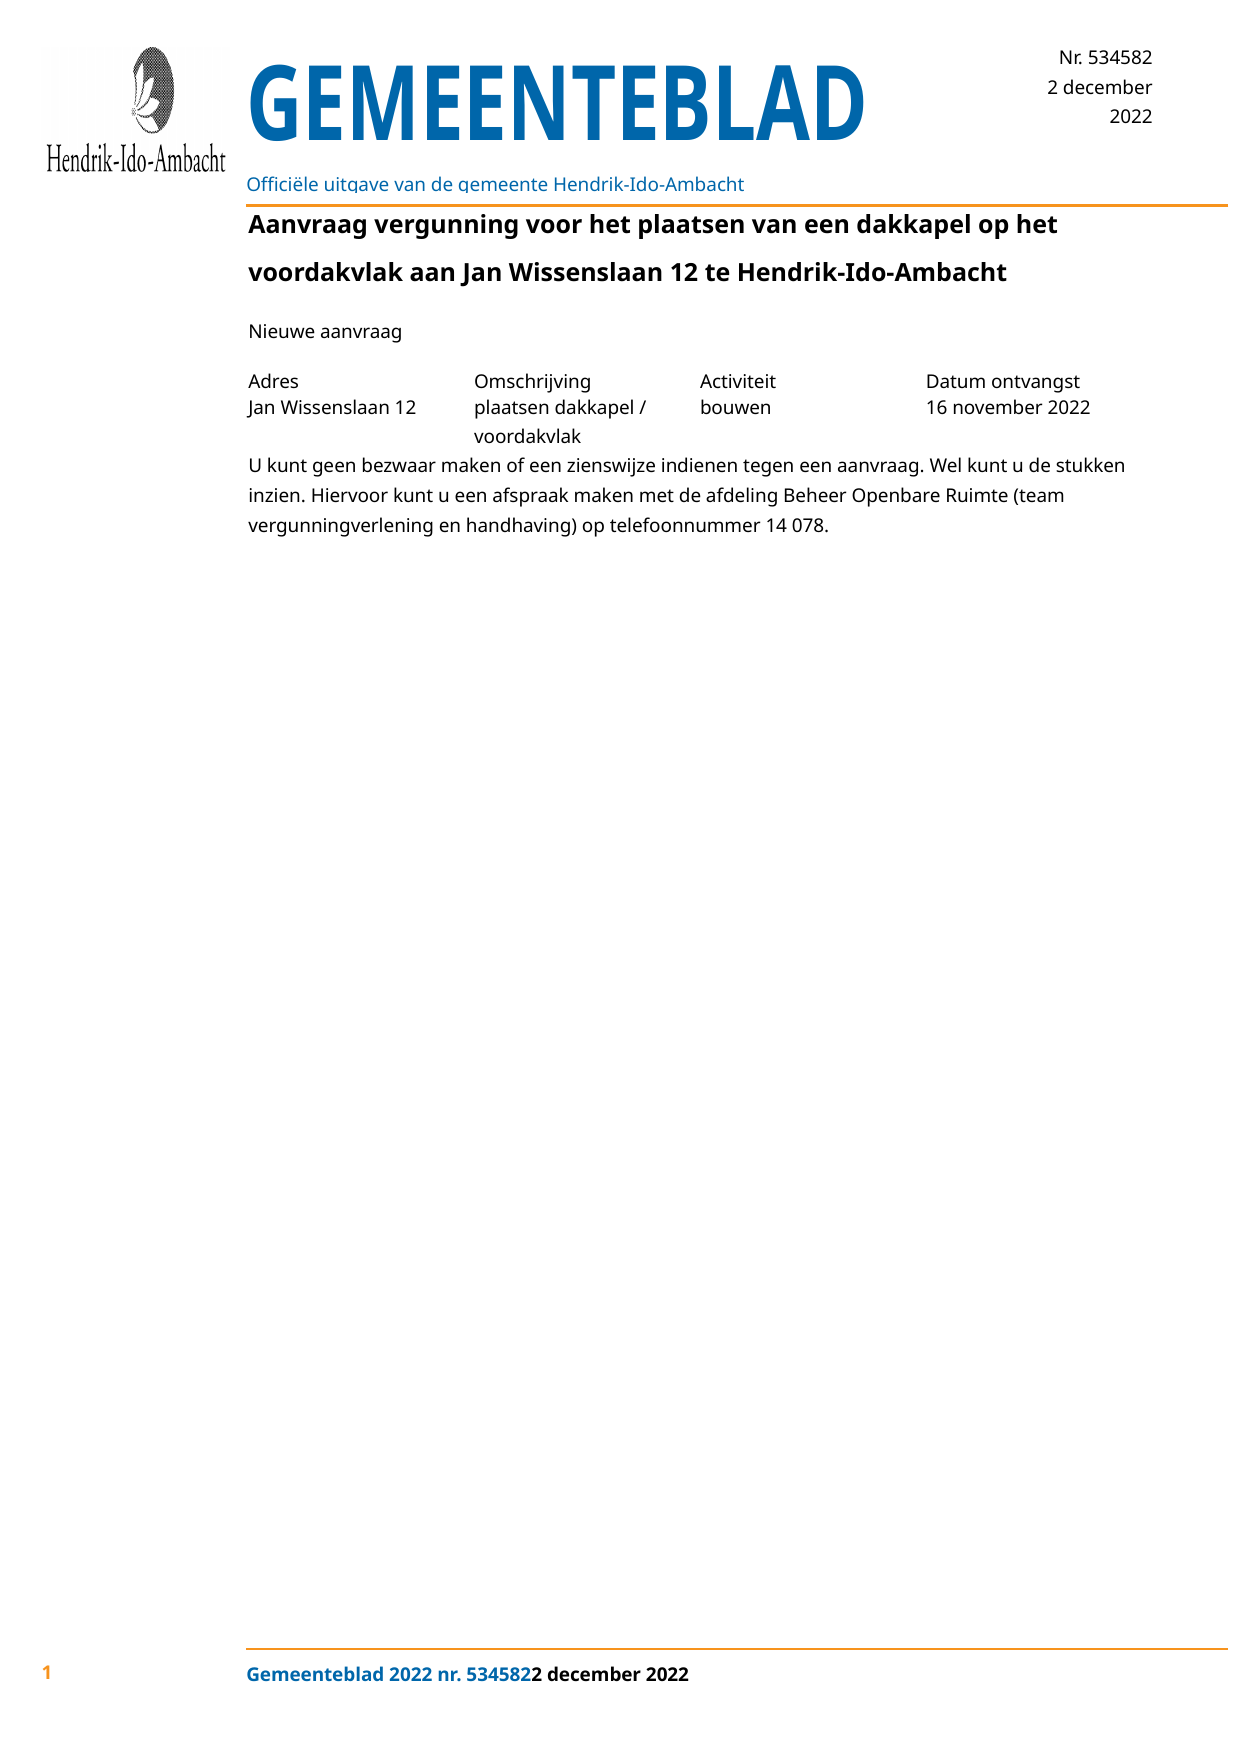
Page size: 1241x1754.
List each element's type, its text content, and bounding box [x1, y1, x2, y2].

table_cell Jan Wissenslaan 12 [248, 394, 474, 449]
text Nieuwe aanvraag [248, 318, 1152, 344]
table_header Omschrijving [474, 369, 700, 394]
table_cell plaatsen dakkapel / voordakvlak [474, 394, 700, 449]
table_header Adres [248, 369, 474, 394]
table_cell 16 november 2022 [926, 394, 1152, 449]
table_cell bouwen [700, 394, 926, 449]
picture [41, 47, 231, 172]
table_header Datum ontvangst [926, 369, 1152, 394]
table_header Activiteit [700, 369, 926, 394]
text Aanvraag vergunning voor het plaatsen van een dakkapel op het voordakvlak aan Jan Wissenslaan 12 te Hendrik-Ido-Ambacht [248, 207, 1152, 288]
text U kunt geen bezwaar maken of een zienswijze indienen tegen een aanvraag. Wel kunt u de stukken inzien. Hiervoor kunt u een afspraak maken met de afdeling Beheer Openbare Ruimte (team vergunningverlening en handhaving) op telefoonnummer 14 078. [248, 453, 1152, 538]
